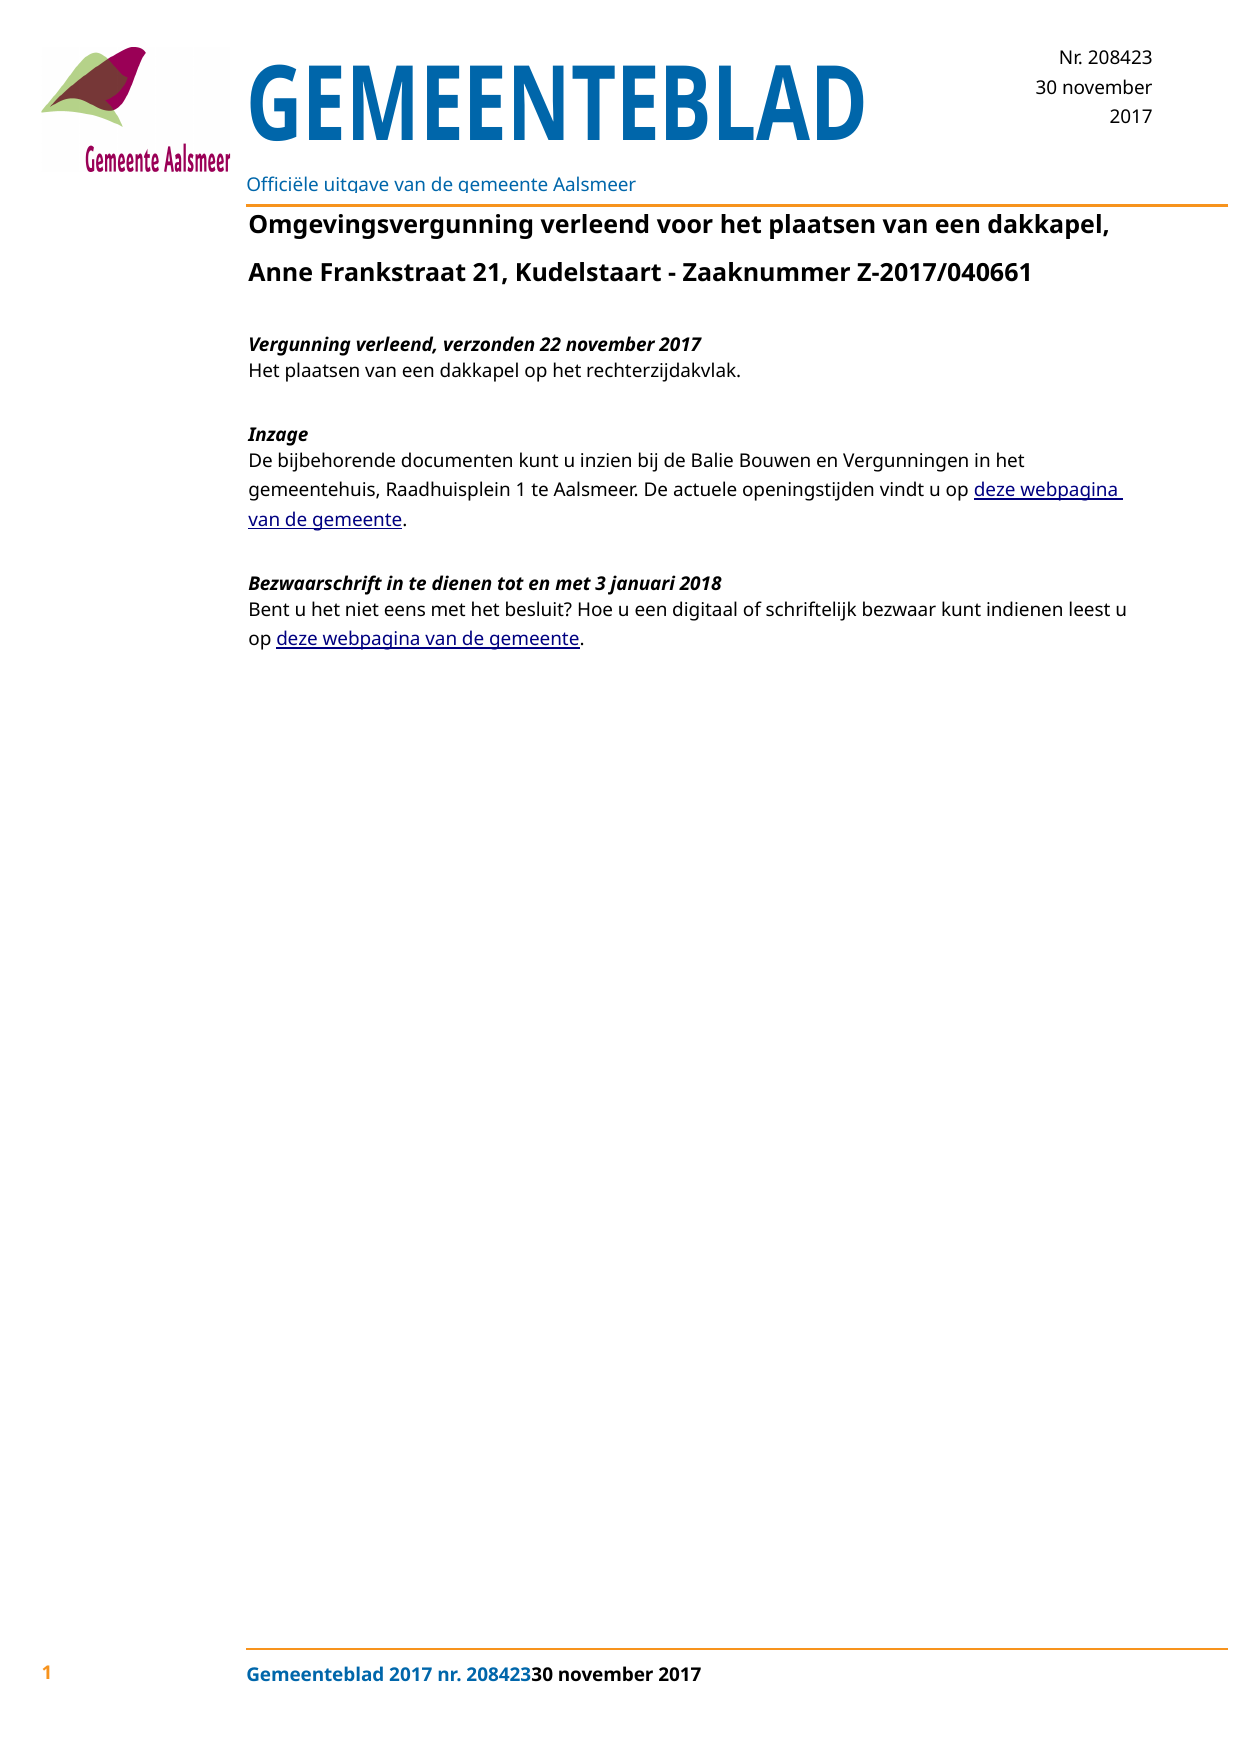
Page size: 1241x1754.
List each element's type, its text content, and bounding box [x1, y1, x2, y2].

picture [41, 47, 231, 172]
text De bijbehorende documenten kunt u inzien bij de Balie Bouwen en Vergunningen in het gemeentehuis, Raadhuisplein 1 te Aalsmeer. De actuele openingstijden vindt u op deze webpagina van de gemeente. [248, 447, 1152, 532]
text Bent u het niet eens met het besluit? Hoe u een digitaal of schriftelijk bezwaar kunt indienen leest u op deze webpagina van de gemeente. [248, 596, 1152, 651]
text Vergunning verleend, verzonden 22 november 2017 [248, 331, 1152, 357]
text Inzage [248, 421, 1152, 447]
text Bezwaarschrift in te dienen tot en met 3 januari 2018 [248, 570, 1152, 596]
text Het plaatsen van een dakkapel op het rechterzijdakvlak. [248, 357, 1152, 383]
text Omgevingsvergunning verleend voor het plaatsen van een dakkapel, Anne Frankstraat 21, Kudelstaart - Zaaknummer Z-2017/040661 [248, 207, 1152, 288]
